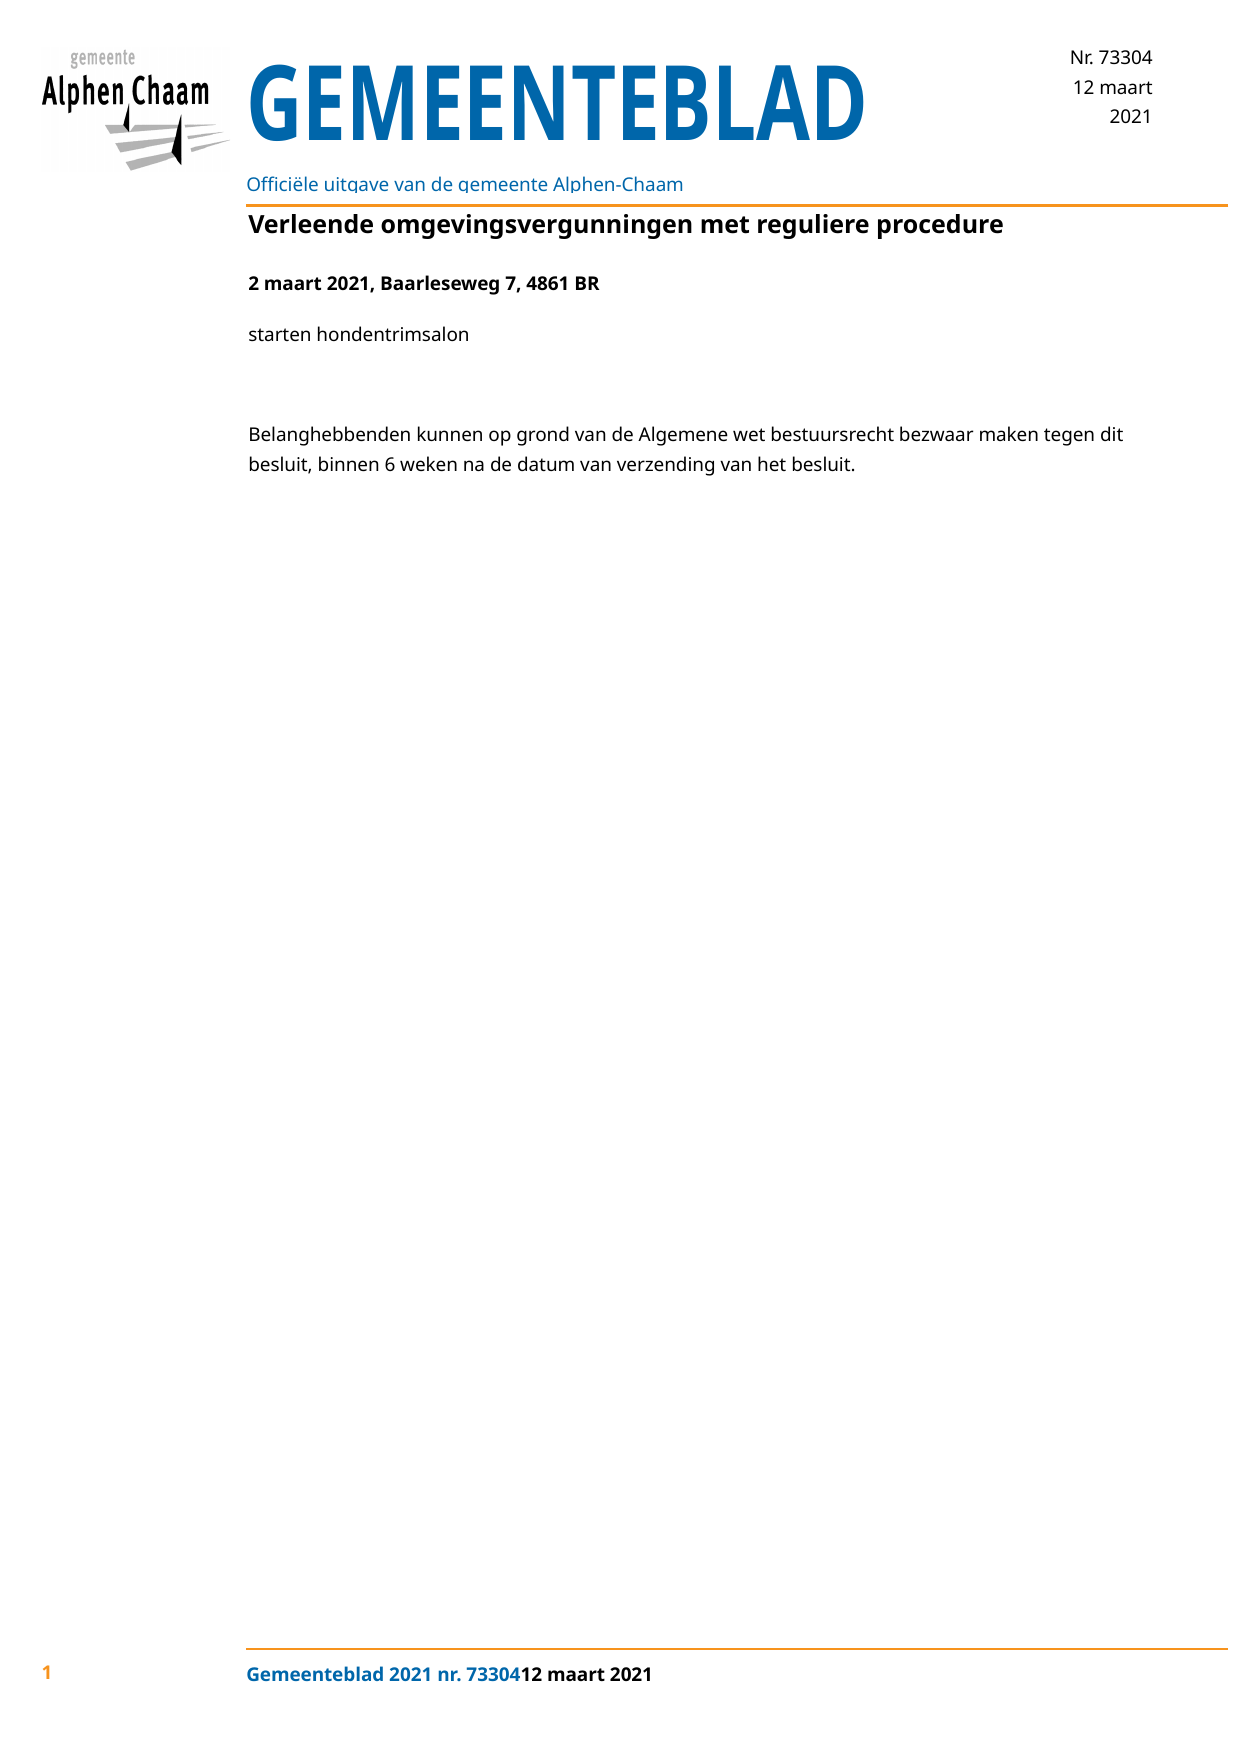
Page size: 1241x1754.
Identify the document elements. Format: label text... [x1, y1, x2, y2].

text 2 maart 2021, Baarleseweg 7, 4861 BR [248, 270, 1152, 296]
text Verleende omgevingsvergunningen met reguliere procedure [248, 207, 1152, 241]
text Belanghebbenden kunnen op grond van de Algemene wet bestuursrecht bezwaar maken tegen dit besluit, binnen 6 weken na de datum van verzending van het besluit. [248, 422, 1152, 477]
text starten hondentrimsalon [248, 321, 1152, 346]
picture [41, 47, 231, 172]
